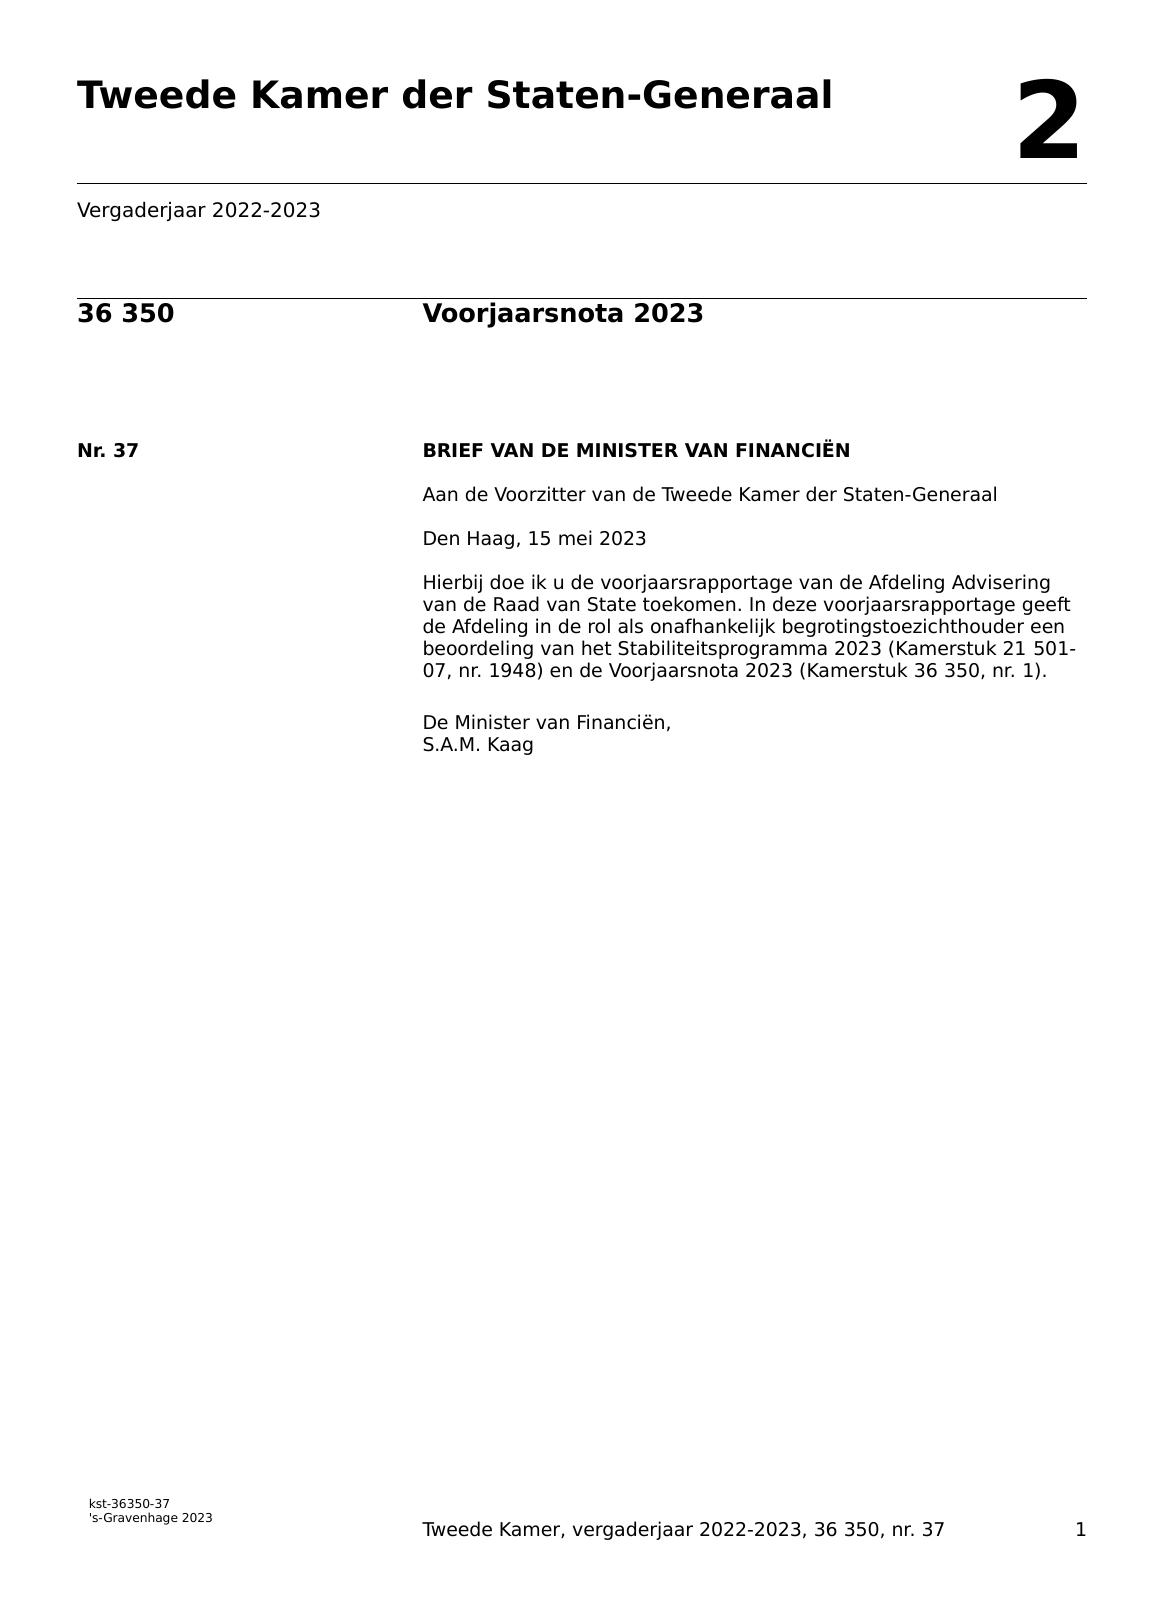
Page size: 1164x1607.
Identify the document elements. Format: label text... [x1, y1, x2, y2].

table_header Tweede Kamer der Staten-Generaal [77, 59, 886, 183]
text Hierbij doe ik u de voorjaarsrapportage van de Afdeling Advisering van de Raad van State toekomen. In deze voorjaarsrapportage geeft de Afdeling in de rol als onafhankelijk begrotingstoezichthouder een beoordeling van het Stabiliteitsprogramma 2023 (Kamerstuk 21 501-07, nr. 1948) en de Voorjaarsnota 2023 (Kamerstuk 36 350, nr. 1). [422, 572, 1087, 682]
text Aan de Voorzitter van de Tweede Kamer der Staten-Generaal [422, 484, 1087, 506]
subtitle Nr. 37 BRIEF VAN DE MINISTER VAN FINANCIËN [77, 440, 1087, 462]
text De Minister van Financiën, S.A.M. Kaag [422, 712, 1087, 756]
text kst-36350-37 [88, 1497, 323, 1511]
text 's-Gravenhage 2023 [88, 1511, 323, 1525]
table_cell Vergaderjaar 2022-2023 [77, 184, 1087, 298]
table_header 2 [886, 59, 1087, 183]
subtitle 36 350 Voorjaarsnota 2023 [77, 299, 1087, 329]
text Den Haag, 15 mei 2023 [422, 528, 1087, 550]
